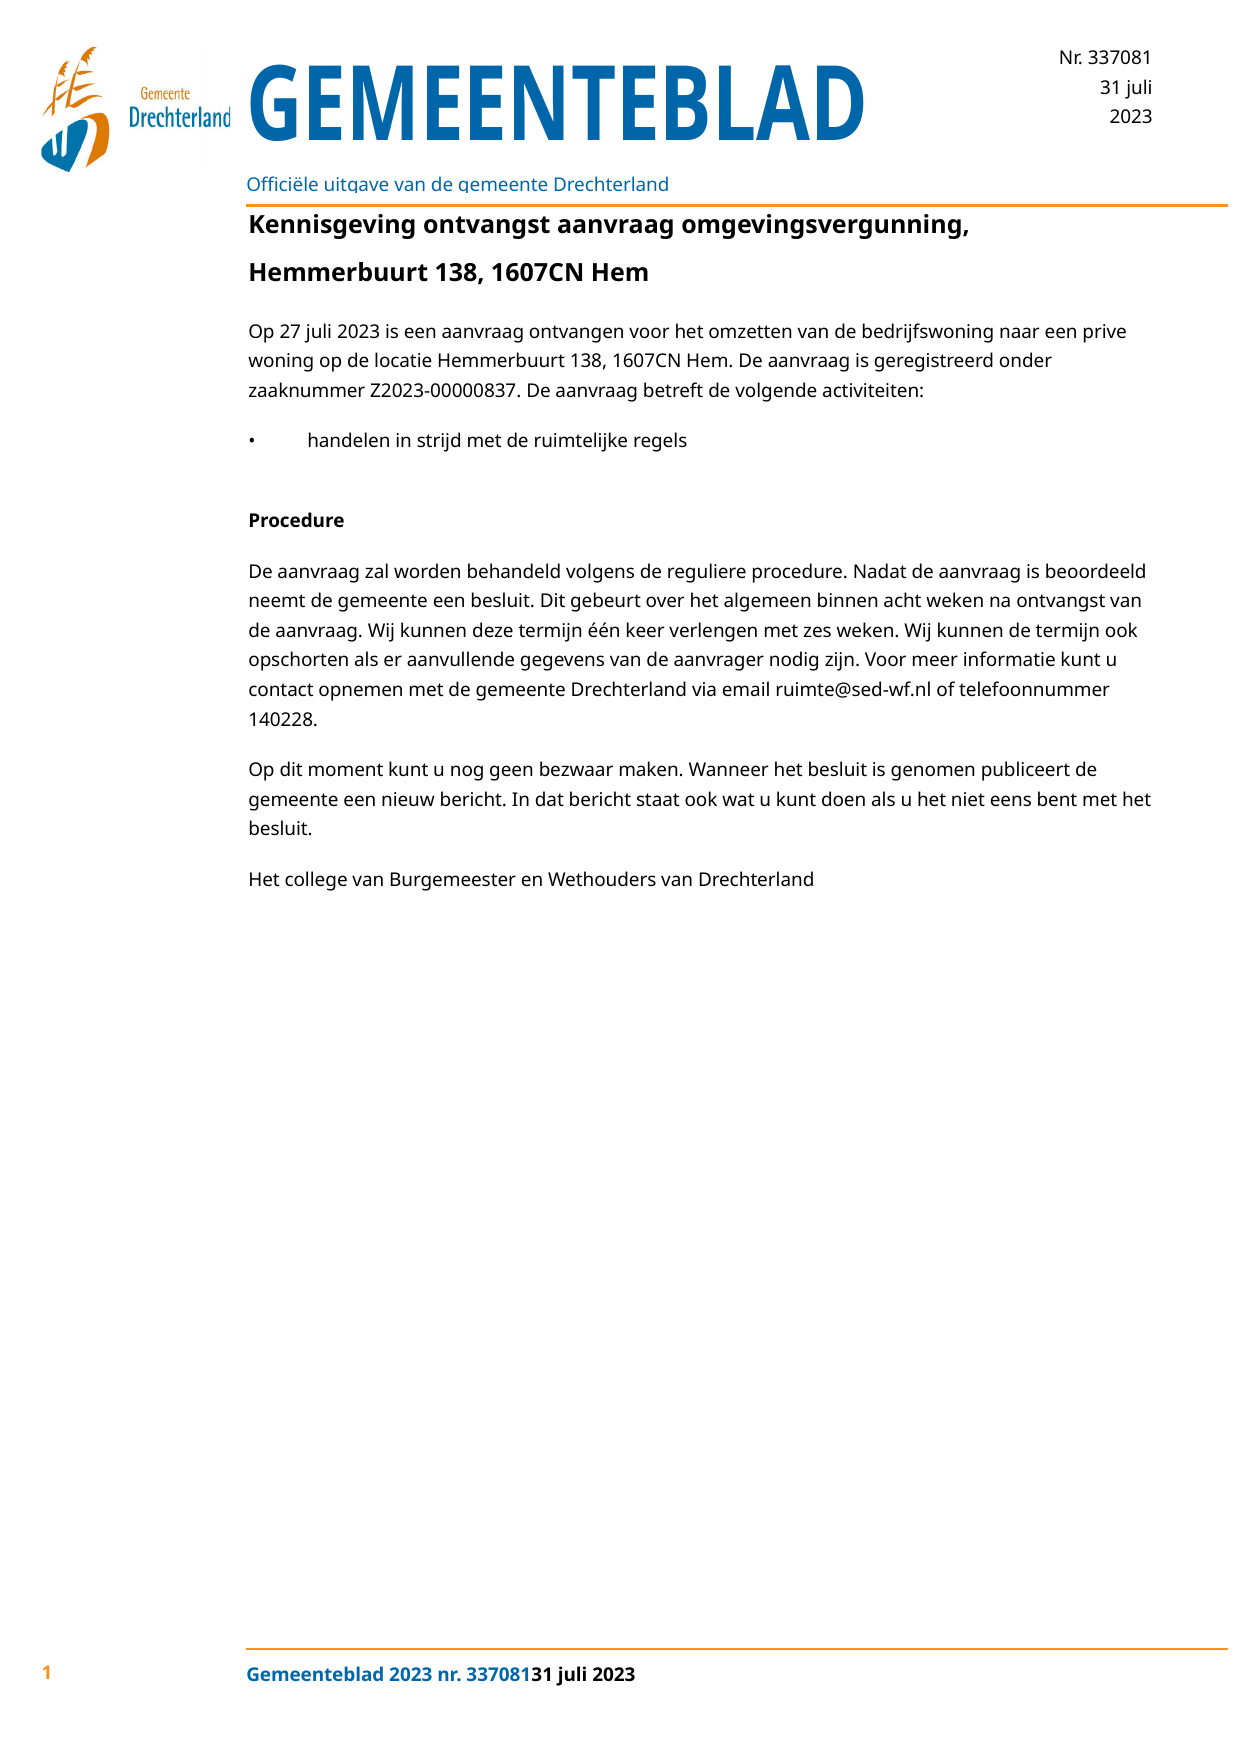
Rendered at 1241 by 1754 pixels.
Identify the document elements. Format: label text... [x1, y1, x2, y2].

text Procedure [248, 507, 1152, 533]
picture [226, 115, 231, 124]
text Kennisgeving ontvangst aanvraag omgevingsvergunning, Hemmerbuurt 138, 1607CN Hem [248, 207, 1152, 288]
text Op dit moment kunt u nog geen bezwaar maken. Wanneer het besluit is genomen publiceert de gemeente een nieuw bericht. In dat bericht staat ook wat u kunt doen als u het niet eens bent met het besluit. [248, 756, 1152, 841]
picture [41, 158, 64, 172]
text Op 27 juli 2023 is een aanvraag ontvangen voor het omzetten van de bedrijfswoning naar een prive woning op de locatie Hemmerbuurt 138, 1607CN Hem. De aanvraag is geregistreerd onder zaaknummer Z2023-00000837. De aanvraag betreft de volgende activiteiten: [248, 318, 1152, 403]
picture [41, 47, 231, 172]
list handelen in strijd met de ruimtelijke regels [248, 427, 1152, 453]
text De aanvraag zal worden behandeld volgens de reguliere procedure. Nadat de aanvraag is beoordeeld neemt de gemeente een besluit. Dit gebeurt over het algemeen binnen acht weken na ontvangst van de aanvraag. Wij kunnen deze termijn één keer verlengen met zes weken. Wij kunnen de termijn ook opschorten als er aanvullende gegevens van de aanvrager nodig zijn. Voor meer informatie kunt u contact opnemen met de gemeente Drechterland via email ruimte@sed-wf.nl of telefoonnummer 140228. [248, 558, 1152, 732]
text Het college van Burgemeester en Wethouders van Drechterland [248, 866, 1152, 892]
